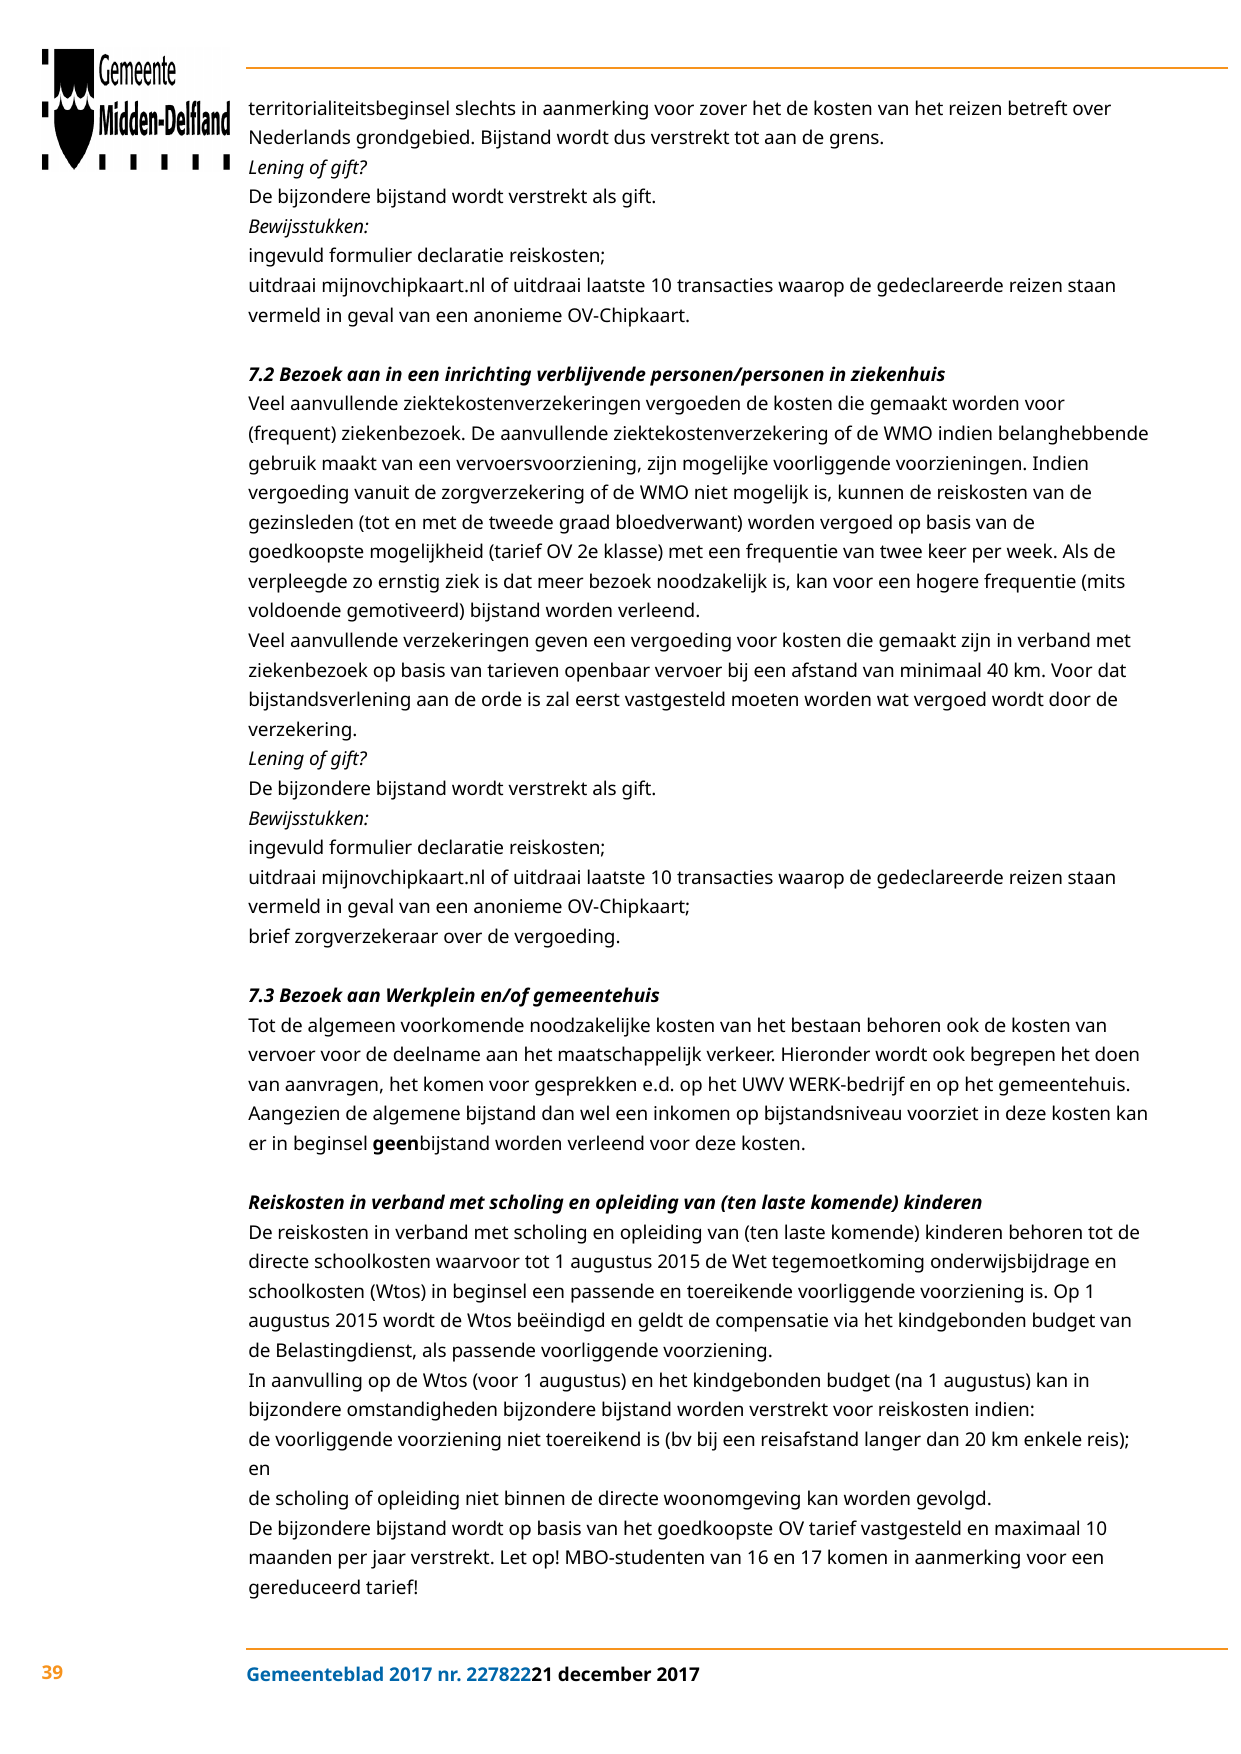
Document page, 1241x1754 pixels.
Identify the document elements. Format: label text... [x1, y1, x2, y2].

text De bijzondere bijstand wordt verstrekt als gift. [248, 183, 1152, 209]
text De bijzondere bijstand wordt verstrekt als gift. [248, 775, 1152, 801]
text uitdraai mijnovchipkaart.nl of uitdraai laatste 10 transacties waarop de gedeclareerde reizen staan vermeld in geval van een anonieme OV-Chipkaart; [248, 864, 1152, 919]
text Veel aanvullende ziektekostenverzekeringen vergoeden de kosten die gemaakt worden voor (frequent) ziekenbezoek. De aanvullende ziektekostenverzekering of de WMO indien belanghebbende gebruik maakt van een vervoersvoorziening, zijn mogelijke voorliggende voorzieningen. Indien vergoeding vanuit de zorgverzekering of de WMO niet mogelijk is, kunnen de reiskosten van de gezinsleden (tot en met de tweede graad bloedverwant) worden vergoed op basis van de goedkoopste mogelijkheid (tarief OV 2e klasse) met een frequentie van twee keer per week. Als de verpleegde zo ernstig ziek is dat meer bezoek noodzakelijk is, kan voor een hogere frequentie (mits voldoende gemotiveerd) bijstand worden verleend. [248, 391, 1152, 623]
text Reiskosten in verband met scholing en opleiding van (ten laste komende) kinderen [248, 1189, 1152, 1215]
text ingevuld formulier declaratie reiskosten; [248, 834, 1152, 860]
text territorialiteitsbeginsel slechts in aanmerking voor zover het de kosten van het reizen betreft over Nederlands grondgebied. Bijstand wordt dus verstrekt tot aan de grens. [248, 95, 1152, 150]
text de voorliggende voorziening niet toereikend is (bv bij een reisafstand langer dan 20 km enkele reis); en [248, 1426, 1152, 1481]
text 7.2 Bezoek aan in een inrichting verblijvende personen/personen in ziekenhuis [248, 361, 1152, 387]
text Lening of gift? [248, 746, 1152, 771]
text Lening of gift? [248, 154, 1152, 180]
text ingevuld formulier declaratie reiskosten; [248, 243, 1152, 268]
text De bijzondere bijstand wordt op basis van het goedkoopste OV tarief vastgesteld en maximaal 10 maanden per jaar verstrekt. Let op! MBO-studenten van 16 en 17 komen in aanmerking voor een gereduceerd tarief! [248, 1515, 1152, 1600]
text brief zorgverzekeraar over de vergoeding. [248, 923, 1152, 949]
text De reiskosten in verband met scholing en opleiding van (ten laste komende) kinderen behoren tot de directe schoolkosten waarvoor tot 1 augustus 2015 de Wet tegemoetkoming onderwijsbijdrage en schoolkosten (Wtos) in beginsel een passende en toereikende voorliggende voorziening is. Op 1 augustus 2015 wordt de Wtos beëindigd en geldt de compensatie via het kindgebonden budget van de Belastingdienst, als passende voorliggende voorziening. [248, 1219, 1152, 1363]
text 7.3 Bezoek aan Werkplein en/of gemeentehuis [248, 982, 1152, 1008]
text In aanvulling op de Wtos (voor 1 augustus) en het kindgebonden budget (na 1 augustus) kan in bijzondere omstandigheden bijzondere bijstand worden verstrekt voor reiskosten indien: [248, 1367, 1152, 1422]
text Bewijsstukken: [248, 805, 1152, 831]
text Tot de algemeen voorkomende noodzakelijke kosten van het bestaan behoren ook de kosten van vervoer voor de deelname aan het maatschappelijk verkeer. Hieronder wordt ook begrepen het doen van aanvragen, het komen voor gesprekken e.d. op het UWV WERK-bedrijf en op het gemeentehuis. Aangezien de algemene bijstand dan wel een inkomen op bijstandsniveau voorziet in deze kosten kan er in beginsel geenbijstand worden verleend voor deze kosten. [248, 1012, 1152, 1156]
picture [41, 47, 231, 172]
text Veel aanvullende verzekeringen geven een vergoeding voor kosten die gemaakt zijn in verband met ziekenbezoek op basis van tarieven openbaar vervoer bij een afstand van minimaal 40 km. Voor dat bijstandsverlening aan de orde is zal eerst vastgesteld moeten worden wat vergoed wordt door de verzekering. [248, 627, 1152, 742]
text Bewijsstukken: [248, 213, 1152, 239]
text uitdraai mijnovchipkaart.nl of uitdraai laatste 10 transacties waarop de gedeclareerde reizen staan vermeld in geval van een anonieme OV-Chipkaart. [248, 272, 1152, 328]
text de scholing of opleiding niet binnen de directe woonomgeving kan worden gevolgd. [248, 1485, 1152, 1511]
